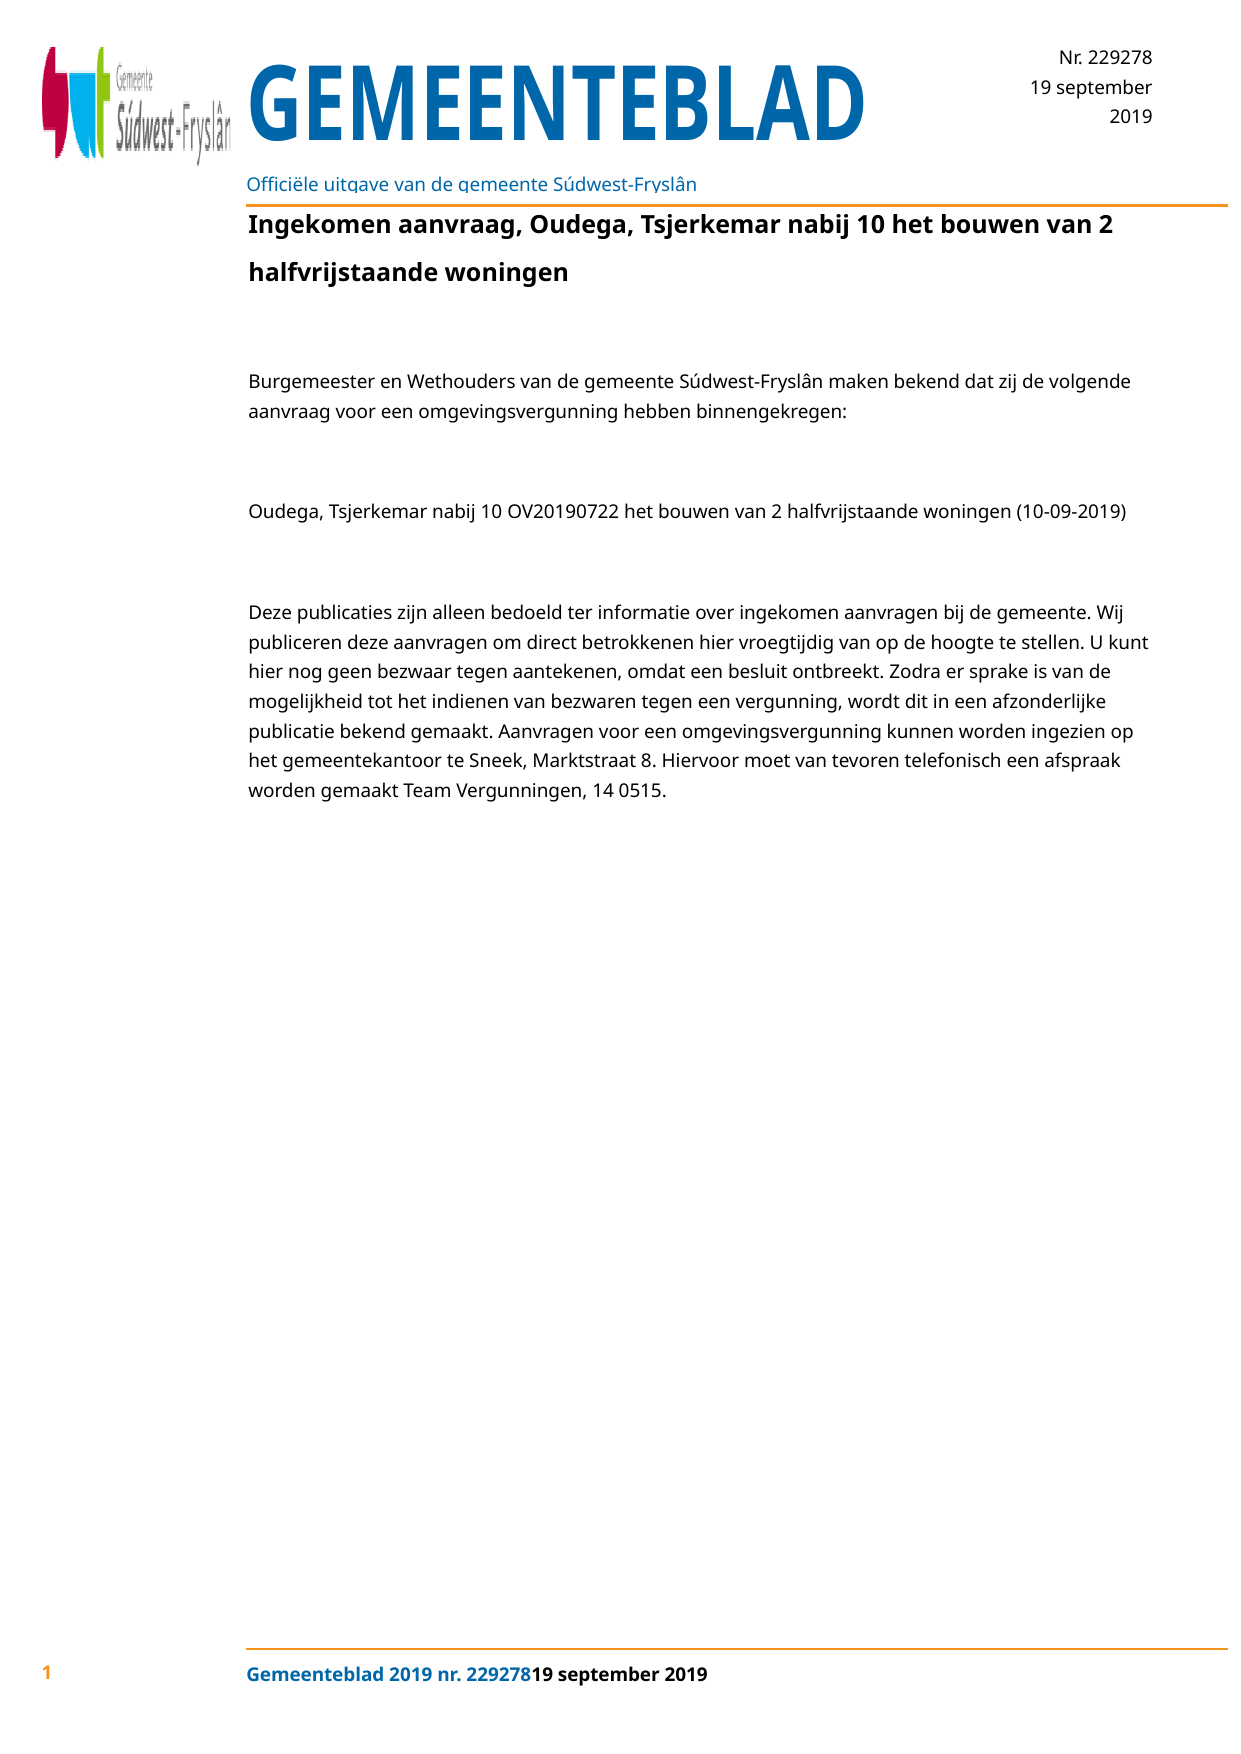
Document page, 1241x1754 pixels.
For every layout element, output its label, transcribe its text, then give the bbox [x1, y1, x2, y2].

text Oudega, Tsjerkemar nabij 10 OV20190722 het bouwen van 2 halfvrijstaande woningen (10-09-2019) [248, 499, 1152, 524]
text Burgemeester en Wethouders van de gemeente Súdwest-Fryslân maken bekend dat zij de volgende aanvraag voor een omgevingsvergunning hebben binnengekregen: [248, 368, 1152, 424]
text Ingekomen aanvraag, Oudega, Tsjerkemar nabij 10 het bouwen van 2 halfvrijstaande woningen [248, 207, 1152, 288]
text Deze publicaties zijn alleen bedoeld ter informatie over ingekomen aanvragen bij de gemeente. Wij publiceren deze aanvragen om direct betrokkenen hier vroegtijdig van op de hoogte te stellen. U kunt hier nog geen bezwaar tegen aantekenen, omdat een besluit ontbreekt. Zodra er sprake is van de mogelijkheid tot het indienen van bezwaren tegen een vergunning, wordt dit in een afzonderlijke publicatie bekend gemaakt. Aanvragen voor een omgevingsvergunning kunnen worden ingezien op het gemeentekantoor te Sneek, Marktstraat 8. Hiervoor moet van tevoren telefonisch een afspraak worden gemaakt Team Vergunningen, 14 0515. [248, 599, 1152, 803]
picture [41, 47, 231, 172]
